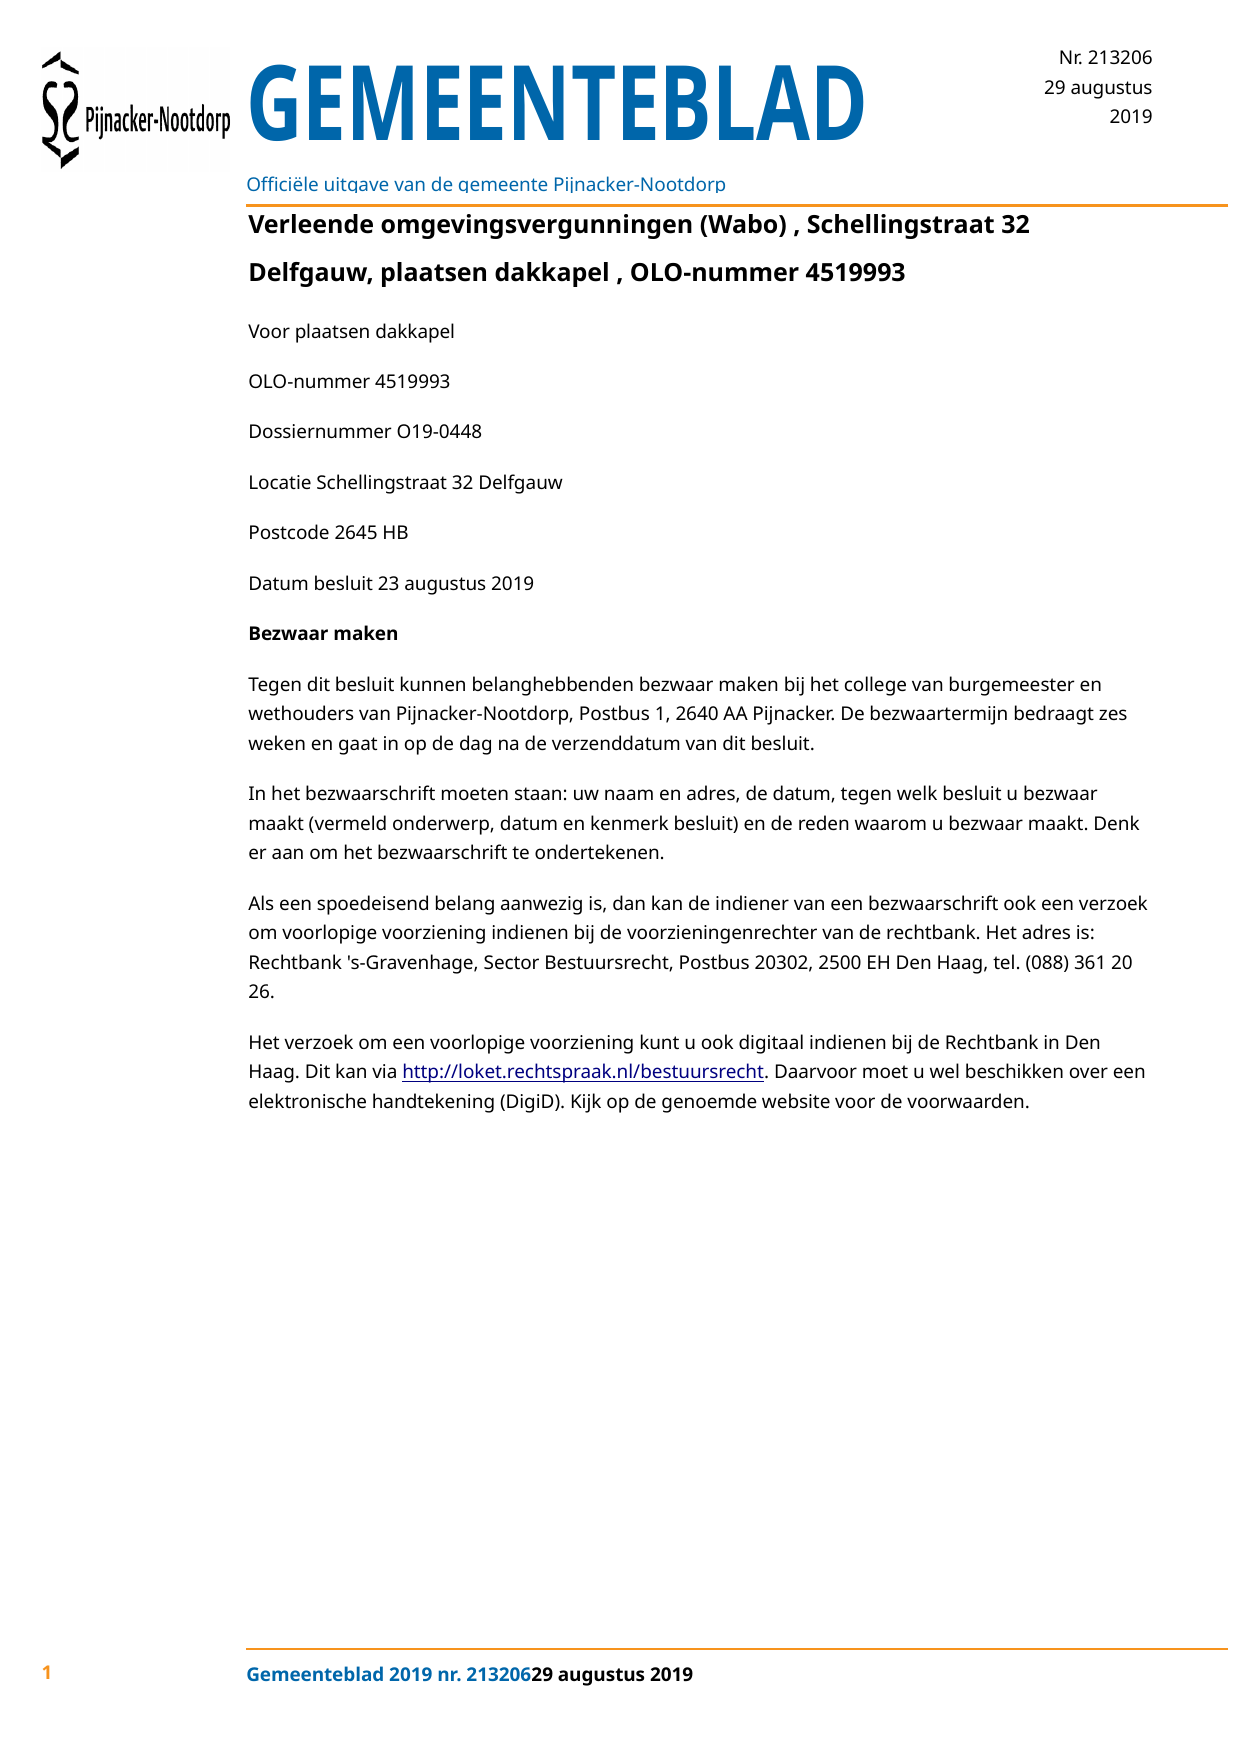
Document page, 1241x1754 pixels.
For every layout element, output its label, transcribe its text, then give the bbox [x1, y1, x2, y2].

text Tegen dit besluit kunnen belanghebbenden bezwaar maken bij het college van burgemeester en wethouders van Pijnacker-Nootdorp, Postbus 1, 2640 AA Pijnacker. De bezwaartermijn bedraagt zes weken en gaat in op de dag na de verzenddatum van dit besluit. [248, 671, 1152, 756]
text Bezwaar maken [248, 620, 1152, 646]
text In het bezwaarschrift moeten staan: uw naam en adres, de datum, tegen welk besluit u bezwaar maakt (vermeld onderwerp, datum en kenmerk besluit) en de reden waarom u bezwaar maakt. Denk er aan om het bezwaarschrift te ondertekenen. [248, 780, 1152, 865]
picture [41, 47, 231, 172]
text Voor plaatsen dakkapel [248, 318, 1152, 344]
text OLO-nummer 4519993 [248, 368, 1152, 394]
text Als een spoedeisend belang aanwezig is, dan kan de indiener van een bezwaarschrift ook een verzoek om voorlopige voorziening indienen bij de voorzieningenrechter van de rechtbank. Het adres is: Rechtbank 's-Gravenhage, Sector Bestuursrecht, Postbus 20302, 2500 EH Den Haag, tel. (088) 361 20 26. [248, 890, 1152, 1004]
text Datum besluit 23 augustus 2019 [248, 570, 1152, 596]
text Het verzoek om een voorlopige voorziening kunt u ook digitaal indienen bij de Rechtbank in Den Haag. Dit kan via http://loket.rechtspraak.nl/bestuursrecht. Daarvoor moet u wel beschikken over een elektronische handtekening (DigiD). Kijk op de genoemde website voor de voorwaarden. [248, 1029, 1152, 1114]
text Dossiernummer O19-0448 [248, 419, 1152, 444]
text Verleende omgevingsvergunningen (Wabo) , Schellingstraat 32 Delfgauw, plaatsen dakkapel , OLO-nummer 4519993 [248, 207, 1152, 288]
text Locatie Schellingstraat 32 Delfgauw [248, 469, 1152, 495]
text Postcode 2645 HB [248, 519, 1152, 545]
